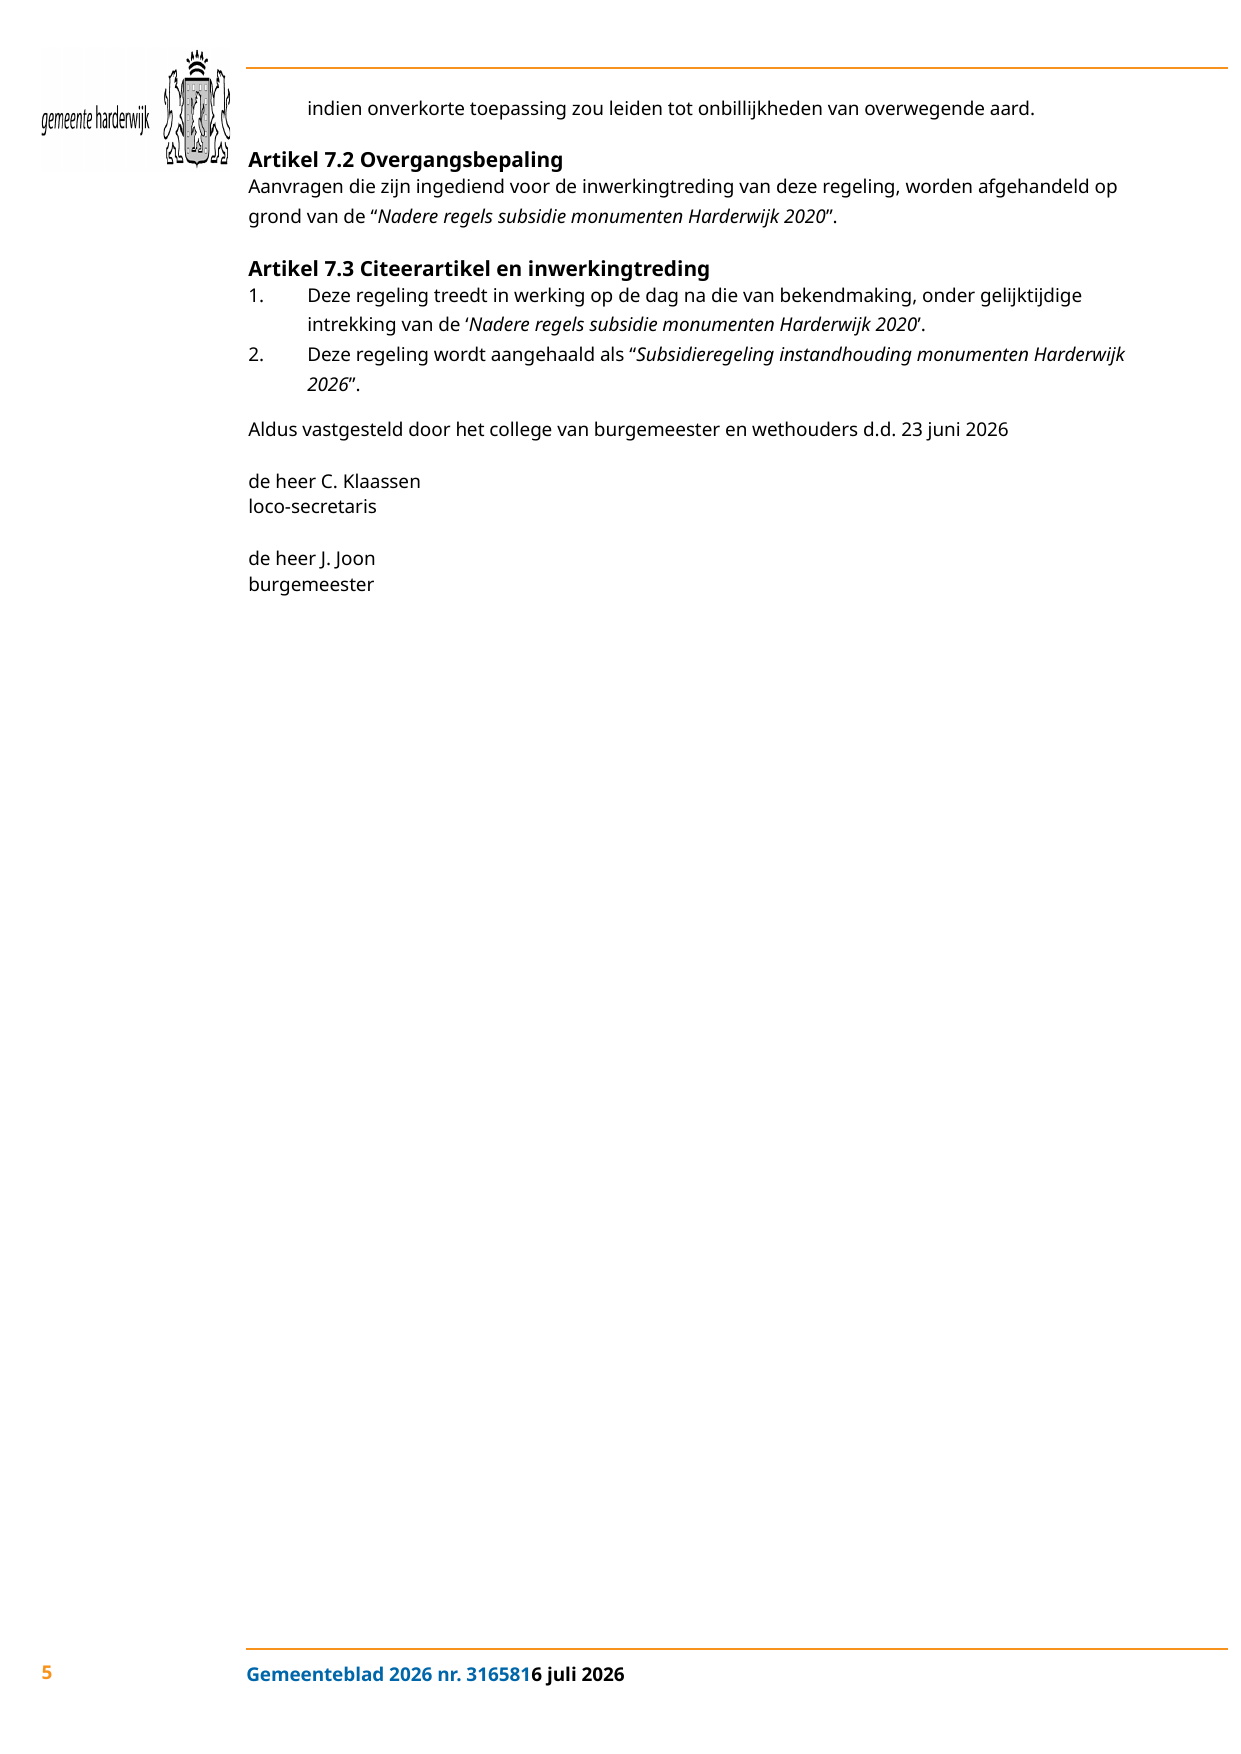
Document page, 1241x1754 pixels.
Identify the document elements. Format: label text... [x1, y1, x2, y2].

text de heer J. Joon [248, 545, 1152, 571]
list indien onverkorte toepassing zou leiden tot onbillijkheden van overwegende aard. [248, 95, 1152, 121]
text Artikel 7.3 Citeerartikel en inwerkingtreding [248, 254, 1152, 282]
text Aanvragen die zijn ingediend voor de inwerkingtreding van deze regeling, worden afgehandeld op grond van de “Nadere regels subsidie monumenten Harderwijk 2020”. [248, 174, 1152, 229]
picture [41, 47, 231, 172]
text Aldus vastgesteld door het college van burgemeester en wethouders d.d. 23 juni 2026 [248, 416, 1152, 442]
list Deze regeling treedt in werking op de dag na die van bekendmaking, onder gelijktijdige intrekking van de ‘Nadere regels subsidie monumenten Harderwijk 2020’. [248, 282, 1152, 337]
text de heer C. Klaassen [248, 468, 1152, 494]
list Deze regeling wordt aangehaald als “Subsidieregeling instandhouding monumenten Harderwijk 2026”. [248, 341, 1152, 397]
text Artikel 7.2 Overgangsbepaling [248, 145, 1152, 174]
text burgemeester [248, 571, 1152, 597]
text loco-secretaris [248, 494, 1152, 519]
